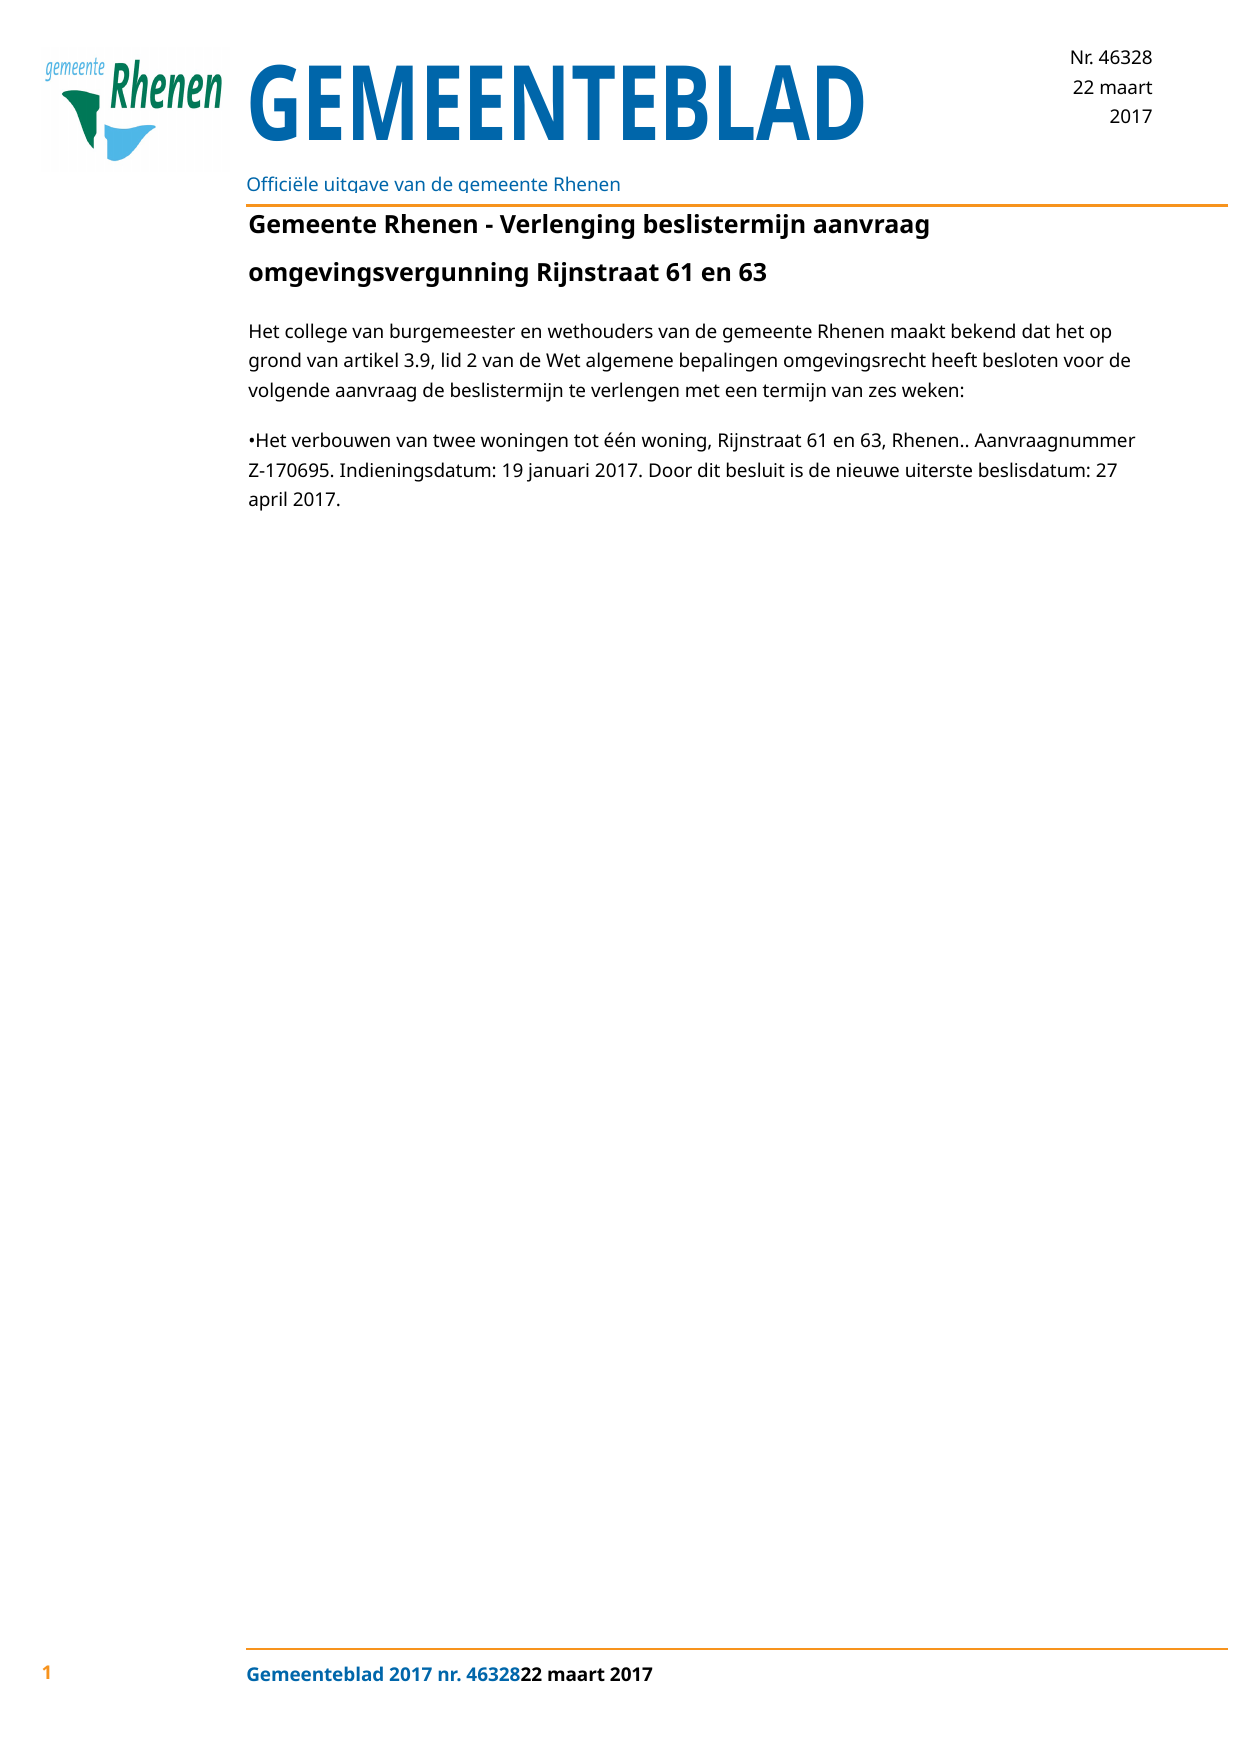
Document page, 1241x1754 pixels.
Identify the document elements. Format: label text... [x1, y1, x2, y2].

picture [41, 47, 231, 172]
text •Het verbouwen van twee woningen tot één woning, Rijnstraat 61 en 63, Rhenen.. Aanvraagnummer Z-170695. Indieningsdatum: 19 januari 2017. Door dit besluit is de nieuwe uiterste beslisdatum: 27 april 2017. [248, 427, 1152, 512]
text Gemeente Rhenen - Verlenging beslistermijn aanvraag omgevingsvergunning Rijnstraat 61 en 63 [248, 207, 1152, 288]
text Het college van burgemeester en wethouders van de gemeente Rhenen maakt bekend dat het op grond van artikel 3.9, lid 2 van de Wet algemene bepalingen omgevingsrecht heeft besloten voor de volgende aanvraag de beslistermijn te verlengen met een termijn van zes weken: [248, 318, 1152, 403]
